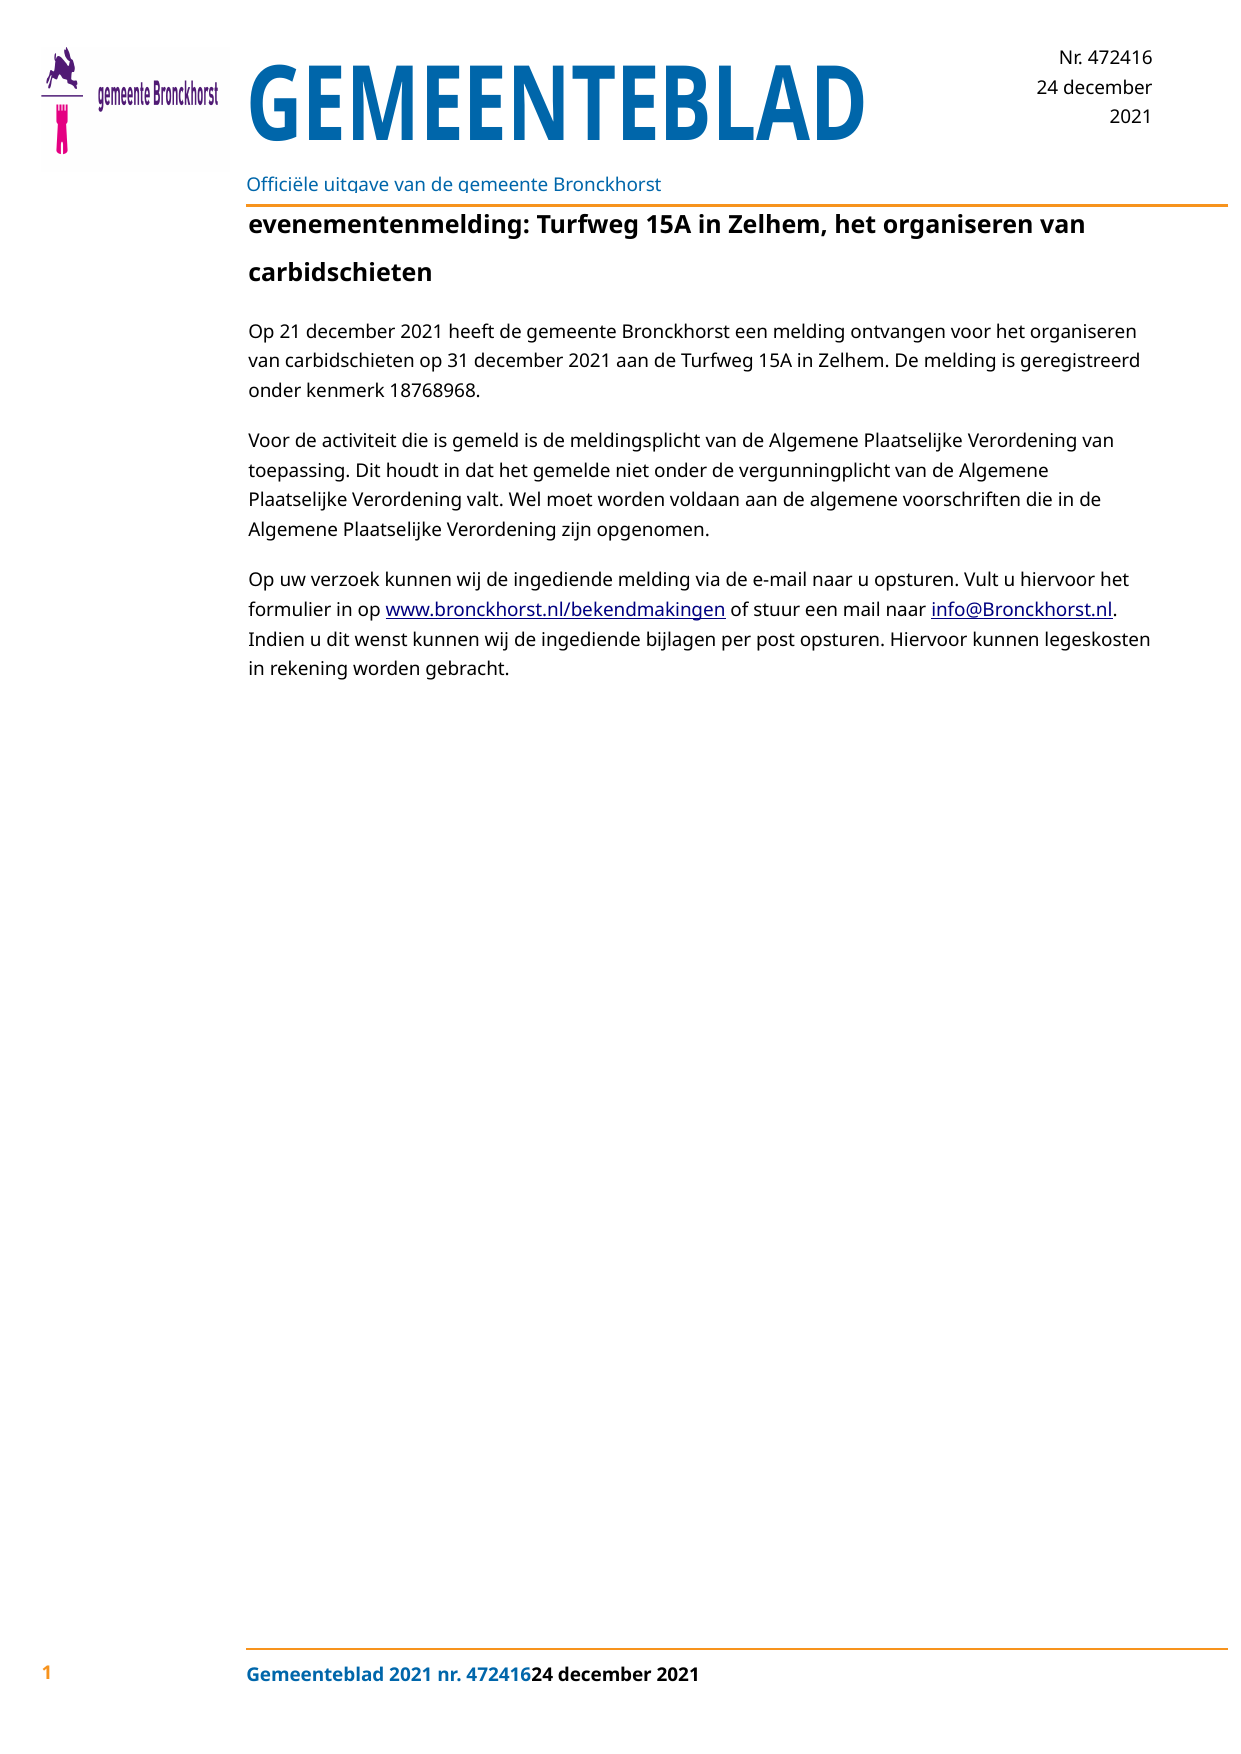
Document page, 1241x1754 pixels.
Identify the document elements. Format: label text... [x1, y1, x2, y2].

text evenementenmelding: Turfweg 15A in Zelhem, het organiseren van carbidschieten [248, 207, 1152, 288]
text Op 21 december 2021 heeft de gemeente Bronckhorst een melding ontvangen voor het organiseren van carbidschieten op 31 december 2021 aan de Turfweg 15A in Zelhem. De melding is geregistreerd onder kenmerk 18768968. [248, 318, 1152, 403]
text Op uw verzoek kunnen wij de ingediende melding via de e-mail naar u opsturen. Vult u hiervoor het formulier in op www.bronckhorst.nl/bekendmakingen of stuur een mail naar info@Bronckhorst.nl. Indien u dit wenst kunnen wij de ingediende bijlagen per post opsturen. Hiervoor kunnen legeskosten in rekening worden gebracht. [248, 567, 1152, 681]
text Voor de activiteit die is gemeld is de meldingsplicht van de Algemene Plaatselijke Verordening van toepassing. Dit houdt in dat het gemelde niet onder de vergunningplicht van de Algemene Plaatselijke Verordening valt. Wel moet worden voldaan aan de algemene voorschriften die in de Algemene Plaatselijke Verordening zijn opgenomen. [248, 427, 1152, 542]
picture [41, 47, 231, 172]
